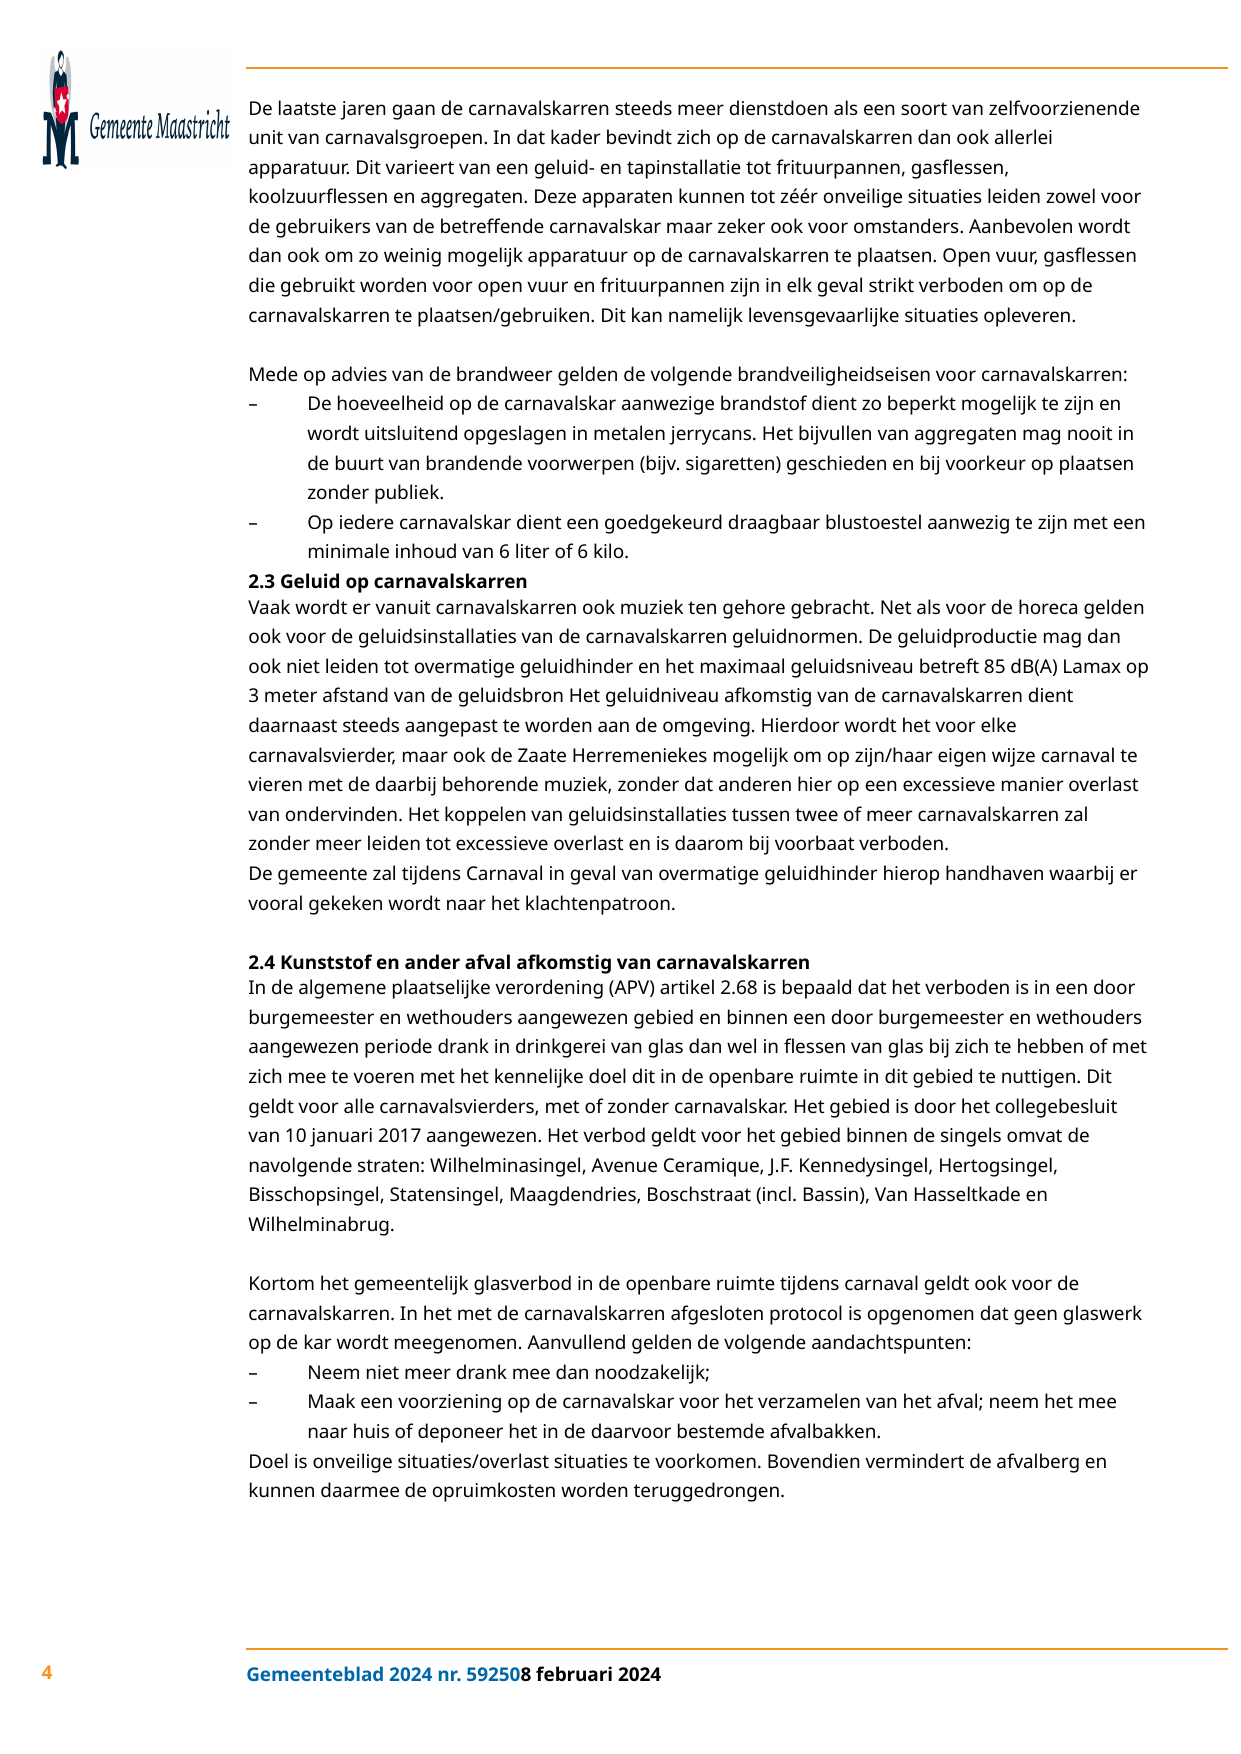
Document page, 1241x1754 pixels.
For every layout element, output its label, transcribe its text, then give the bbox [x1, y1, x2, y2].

text In de algemene plaatselijke verordening (APV) artikel 2.68 is bepaald dat het verboden is in een door burgemeester en wethouders aangewezen gebied en binnen een door burgemeester en wethouders aangewezen periode drank in drinkgerei van glas dan wel in flessen van glas bij zich te hebben of met zich mee te voeren met het kennelijke doel dit in de openbare ruimte in dit gebied te nuttigen. Dit geldt voor alle carnavalsvierders, met of zonder carnavalskar. Het gebied is door het collegebesluit van 10 januari 2017 aangewezen. Het verbod geldt voor het gebied binnen de singels omvat de navolgende straten: Wilhelminasingel, Avenue Ceramique, J.F. Kennedysingel, Hertogsingel, Bisschopsingel, Statensingel, Maagdendries, Boschstraat (incl. Bassin), Van Hasseltkade en Wilhelminabrug. [248, 974, 1152, 1237]
picture [41, 47, 231, 172]
text Mede op advies van de brandweer gelden de volgende brandveiligheidseisen voor carnavalskarren: [248, 361, 1152, 387]
text 2.3 Geluid op carnavalskarren [248, 568, 1152, 594]
text Kortom het gemeentelijk glasverbod in de openbare ruimte tijdens carnaval geldt ook voor de carnavalskarren. In het met de carnavalskarren afgesloten protocol is opgenomen dat geen glaswerk op de kar wordt meegenomen. Aanvullend gelden de volgende aandachtspunten: [248, 1270, 1152, 1355]
text Vaak wordt er vanuit carnavalskarren ook muziek ten gehore gebracht. Net als voor de horeca gelden ook voor de geluidsinstallaties van de carnavalskarren geluidnormen. De geluidproductie mag dan ook niet leiden tot overmatige geluidhinder en het maximaal geluidsniveau betreft 85 dB(A) Lamax op 3 meter afstand van de geluidsbron Het geluidniveau afkomstig van de carnavalskarren dient daarnaast steeds aangepast te worden aan de omgeving. Hierdoor wordt het voor elke carnavalsvierder, maar ook de Zaate Herremeniekes mogelijk om op zijn/haar eigen wijze carnaval te vieren met de daarbij behorende muziek, zonder dat anderen hier op een excessieve manier overlast van ondervinden. Het koppelen van geluidsinstallaties tussen twee of meer carnavalskarren zal zonder meer leiden tot excessieve overlast en is daarom bij voorbaat verboden. [248, 594, 1152, 856]
list Maak een voorziening op de carnavalskar voor het verzamelen van het afval; neem het mee naar huis of deponeer het in de daarvoor bestemde afvalbakken. [248, 1389, 1152, 1444]
text De gemeente zal tijdens Carnaval in geval van overmatige geluidhinder hierop handhaven waarbij er vooral gekeken wordt naar het klachtenpatroon. [248, 860, 1152, 915]
text 2.4 Kunststof en ander afval afkomstig van carnavalskarren [248, 949, 1152, 974]
list Neem niet meer drank mee dan noodzakelijk; [248, 1359, 1152, 1385]
text De laatste jaren gaan de carnavalskarren steeds meer dienstdoen als een soort van zelfvoorzienende unit van carnavalsgroepen. In dat kader bevindt zich op de carnavalskarren dan ook allerlei apparatuur. Dit varieert van een geluid- en tapinstallatie tot frituurpannen, gasflessen, koolzuurflessen en aggregaten. Deze apparaten kunnen tot zéér onveilige situaties leiden zowel voor de gebruikers van de betreffende carnavalskar maar zeker ook voor omstanders. Aanbevolen wordt dan ook om zo weinig mogelijk apparatuur op de carnavalskarren te plaatsen. Open vuur, gasflessen die gebruikt worden voor open vuur en frituurpannen zijn in elk geval strikt verboden om op de carnavalskarren te plaatsen/gebruiken. Dit kan namelijk levensgevaarlijke situaties opleveren. [248, 95, 1152, 328]
list De hoeveelheid op de carnavalskar aanwezige brandstof dient zo beperkt mogelijk te zijn en wordt uitsluitend opgeslagen in metalen jerrycans. Het bijvullen van aggregaten mag nooit in de buurt van brandende voorwerpen (bijv. sigaretten) geschieden en bij voorkeur op plaatsen zonder publiek. [248, 391, 1152, 505]
text Doel is onveilige situaties/overlast situaties te voorkomen. Bovendien vermindert de afvalberg en kunnen daarmee de opruimkosten worden teruggedrongen. [248, 1448, 1152, 1503]
list Op iedere carnavalskar dient een goedgekeurd draagbaar blustoestel aanwezig te zijn met een minimale inhoud van 6 liter of 6 kilo. [248, 509, 1152, 564]
